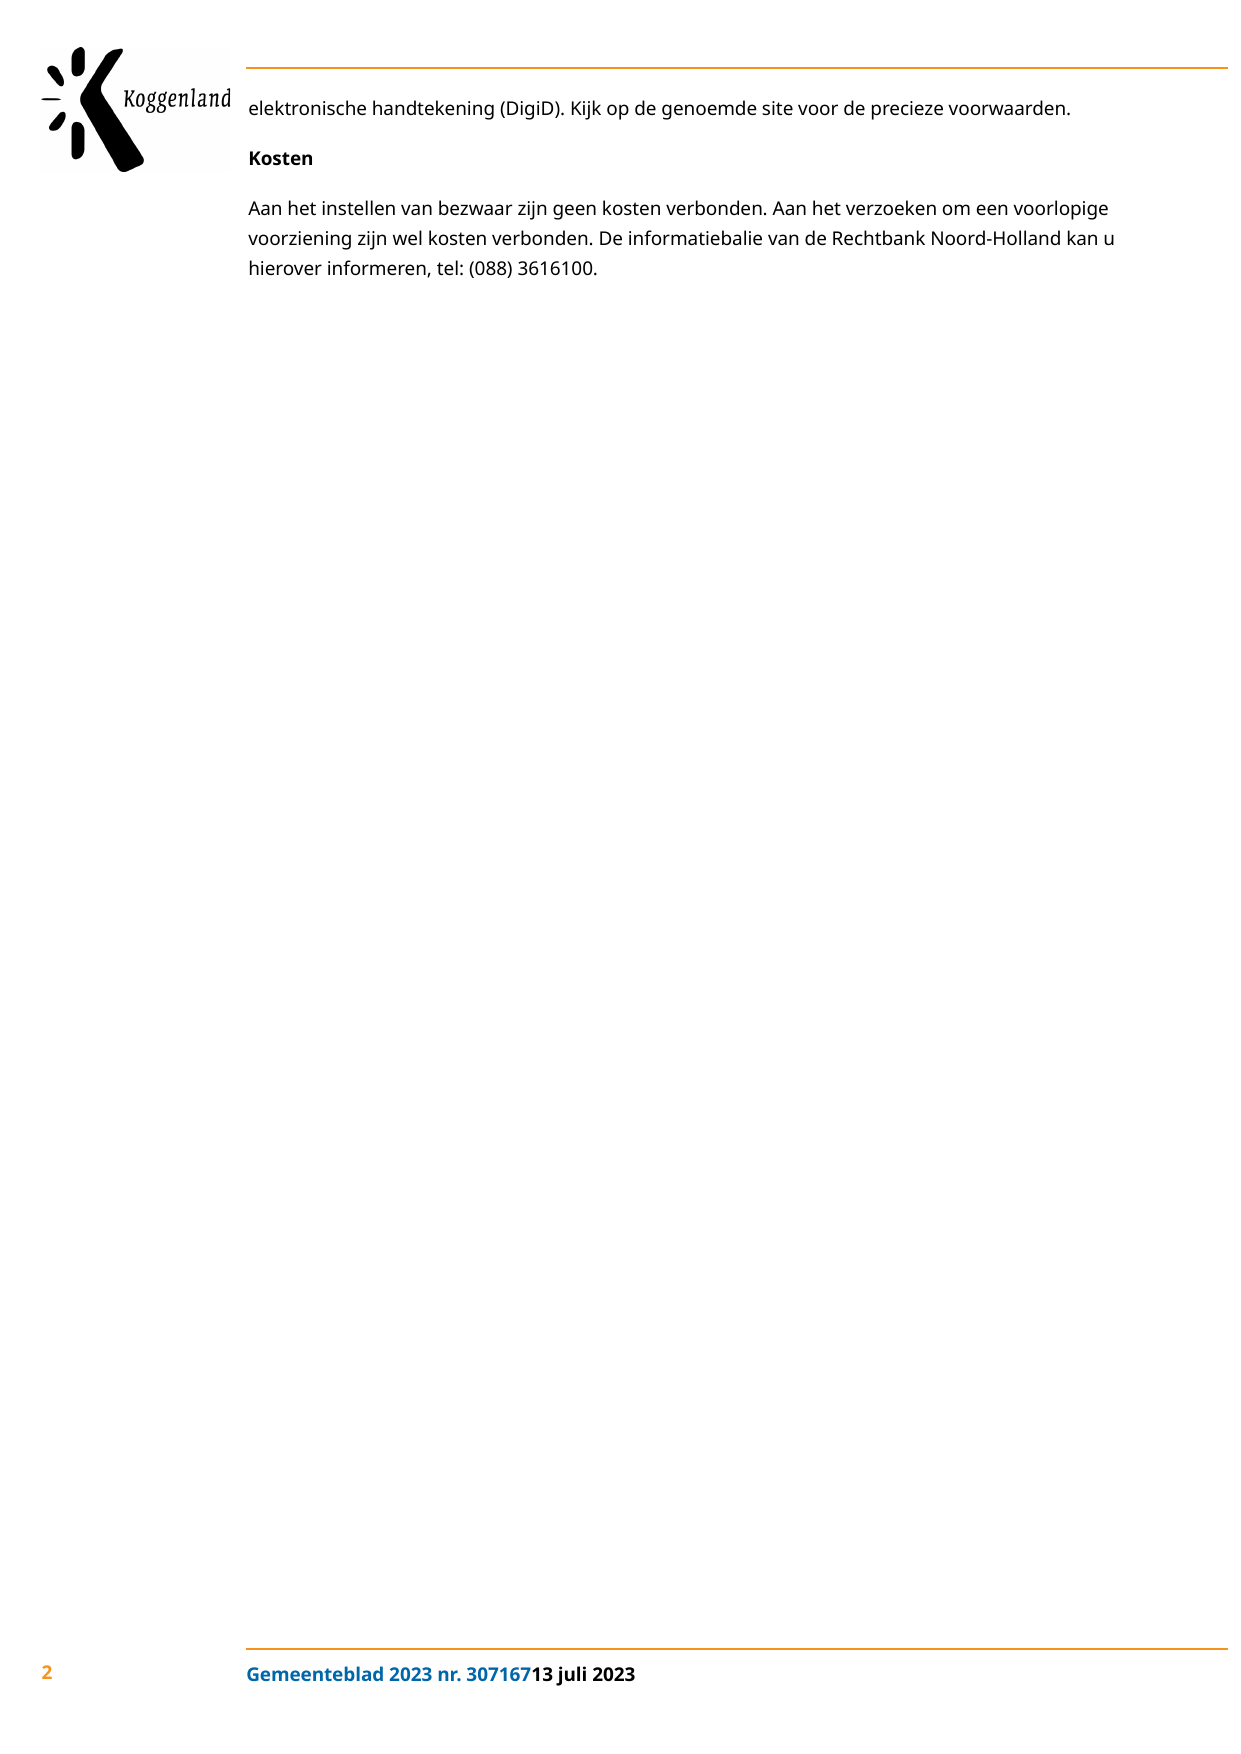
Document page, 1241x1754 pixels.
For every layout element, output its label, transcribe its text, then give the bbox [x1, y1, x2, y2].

text Aan het instellen van bezwaar zijn geen kosten verbonden. Aan het verzoeken om een voorlopige voorziening zijn wel kosten verbonden. De informatiebalie van de Rechtbank Noord-Holland kan u hierover informeren, tel: (088) 3616100. [248, 196, 1152, 281]
text Kosten [248, 145, 1152, 171]
text elektronische handtekening (DigiD). Kijk op de genoemde site voor de precieze voorwaarden. [248, 95, 1152, 121]
picture [41, 47, 231, 172]
